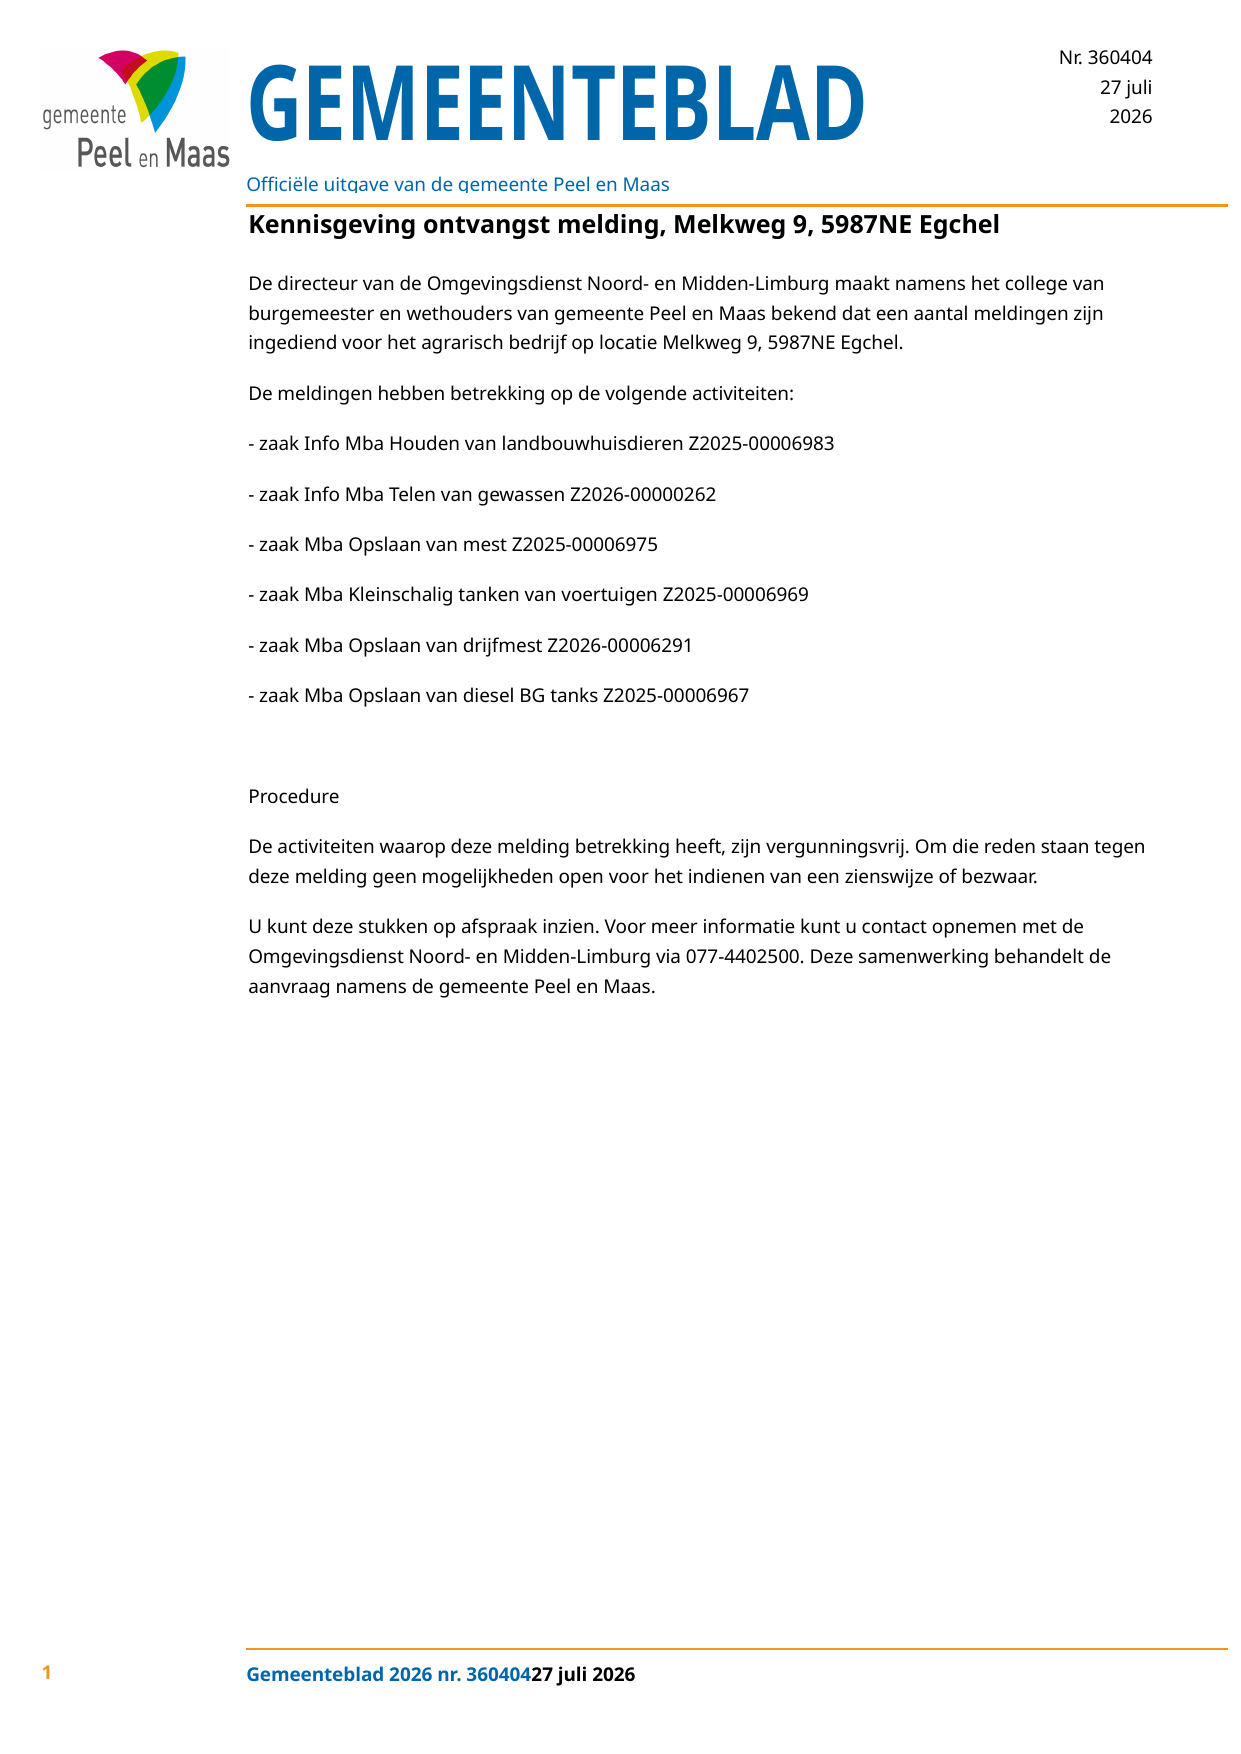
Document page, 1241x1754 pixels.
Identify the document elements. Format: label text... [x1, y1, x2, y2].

text - zaak Info Mba Telen van gewassen Z2026-00000262 [248, 481, 1152, 506]
text De meldingen hebben betrekking op de volgende activiteiten: [248, 380, 1152, 406]
text Procedure [248, 783, 1152, 809]
text - zaak Info Mba Houden van landbouwhuisdieren Z2025-00006983 [248, 430, 1152, 456]
text - zaak Mba Opslaan van drijfmest Z2026-00006291 [248, 632, 1152, 658]
text - zaak Mba Opslaan van mest Z2025-00006975 [248, 531, 1152, 557]
text Kennisgeving ontvangst melding, Melkweg 9, 5987NE Egchel [248, 207, 1152, 241]
text U kunt deze stukken op afspraak inzien. Voor meer informatie kunt u contact opnemen met de Omgevingsdienst Noord- en Midden-Limburg via 077-4402500. Deze samenwerking behandelt de aanvraag namens de gemeente Peel en Maas. [248, 914, 1152, 998]
text De directeur van de Omgevingsdienst Noord- en Midden-Limburg maakt namens het college van burgemeester en wethouders van gemeente Peel en Maas bekend dat een aantal meldingen zijn ingediend voor het agrarisch bedrijf op locatie Melkweg 9, 5987NE Egchel. [248, 270, 1152, 355]
text - zaak Mba Opslaan van diesel BG tanks Z2025-00006967 [248, 682, 1152, 708]
picture [41, 47, 231, 172]
text - zaak Mba Kleinschalig tanken van voertuigen Z2025-00006969 [248, 582, 1152, 607]
text De activiteiten waarop deze melding betrekking heeft, zijn vergunningsvrij. Om die reden staan tegen deze melding geen mogelijkheden open voor het indienen van een zienswijze of bezwaar. [248, 834, 1152, 889]
